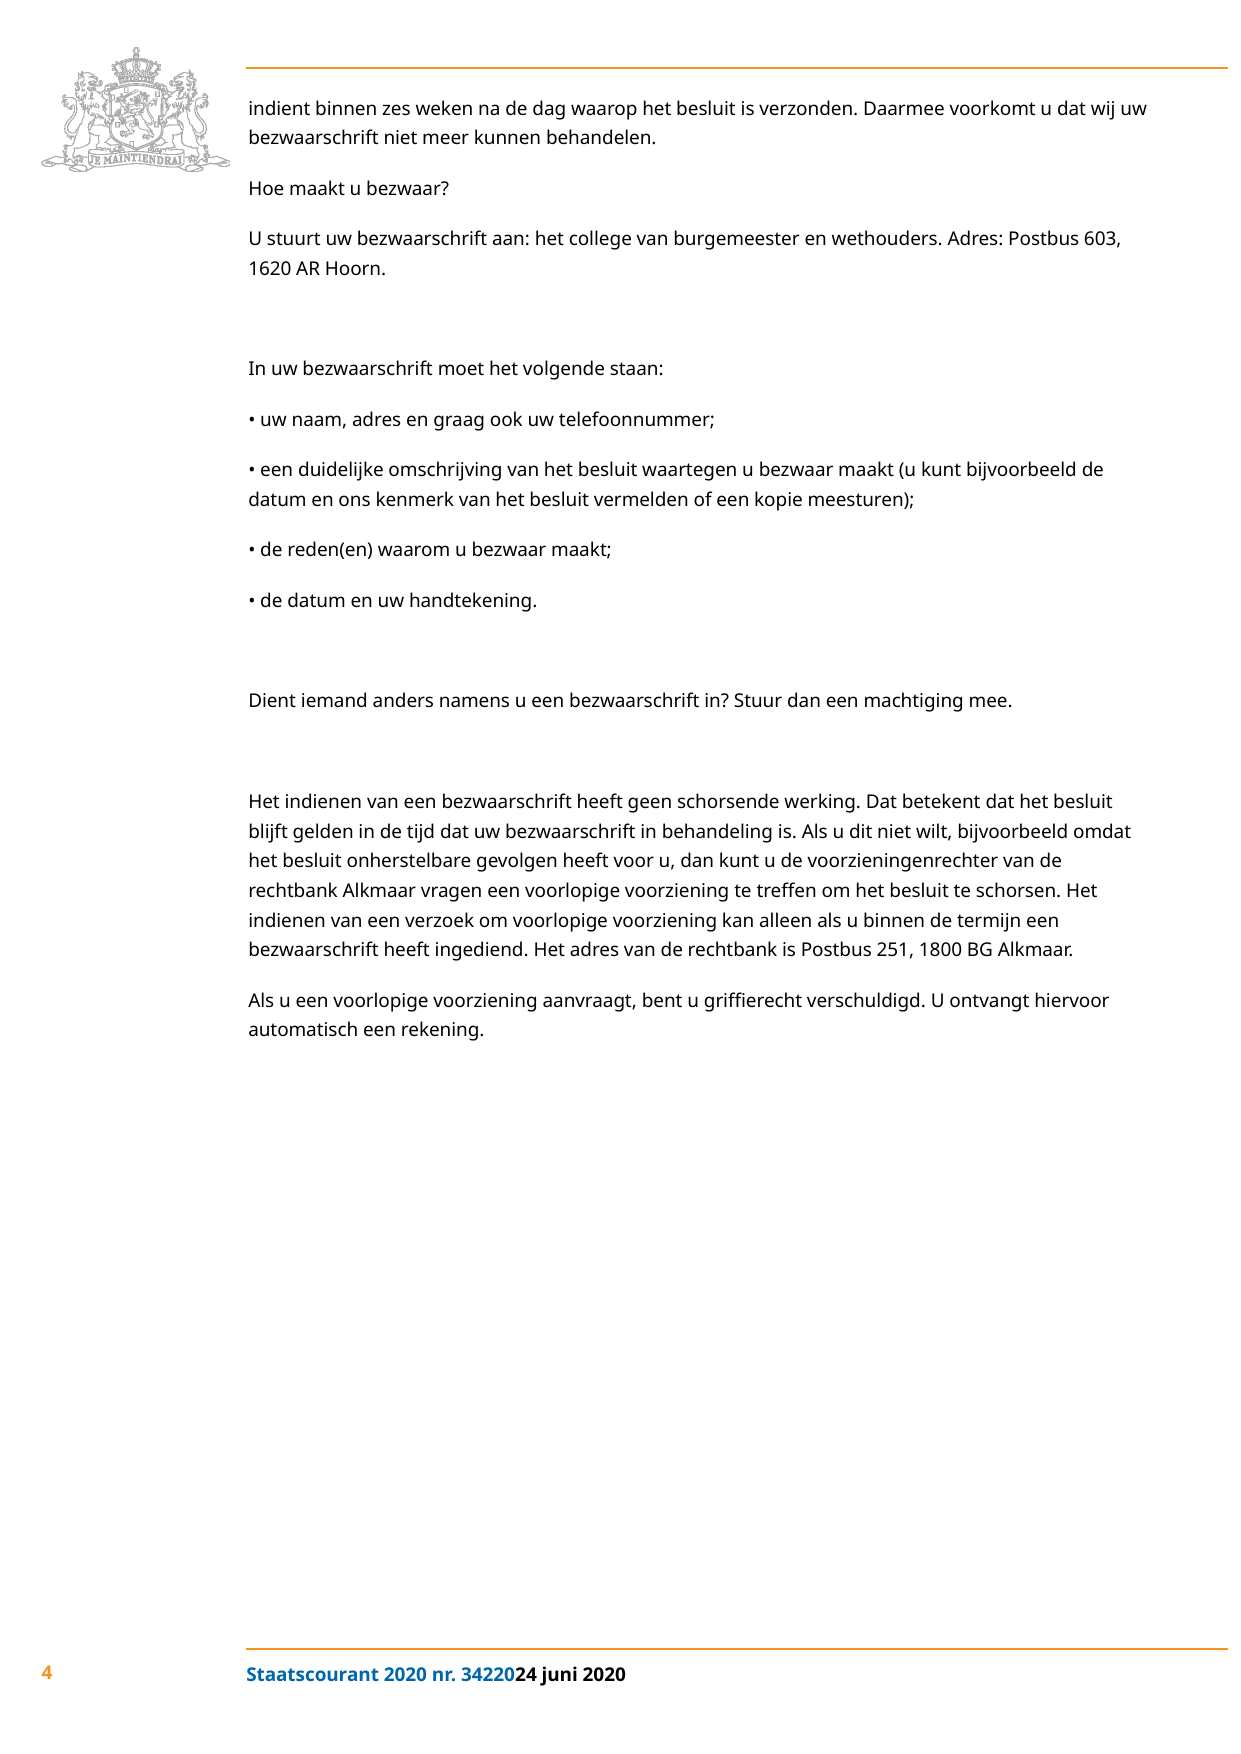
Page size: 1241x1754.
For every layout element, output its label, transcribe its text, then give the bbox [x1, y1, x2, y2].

picture [41, 47, 231, 172]
text • de datum en uw handtekening. [248, 587, 1152, 613]
text Dient iemand anders namens u een bezwaarschrift in? Stuur dan een machtiging mee. [248, 688, 1152, 713]
text Hoe maakt u bezwaar? [248, 175, 1152, 201]
text Het indienen van een bezwaarschrift heeft geen schorsende werking. Dat betekent dat het besluit blijft gelden in de tijd dat uw bezwaarschrift in behandeling is. Als u dit niet wilt, bijvoorbeeld omdat het besluit onherstelbare gevolgen heeft voor u, dan kunt u de voorzieningenrechter van de rechtbank Alkmaar vragen een voorlopige voorziening te treffen om het besluit te schorsen. Het indienen van een verzoek om voorlopige voorziening kan alleen als u binnen de termijn een bezwaarschrift heeft ingediend. Het adres van de rechtbank is Postbus 251, 1800 BG Alkmaar. [248, 788, 1152, 962]
text U stuurt uw bezwaarschrift aan: het college van burgemeester en wethouders. Adres: Postbus 603, 1620 AR Hoorn. [248, 225, 1152, 281]
text • een duidelijke omschrijving van het besluit waartegen u bezwaar maakt (u kunt bijvoorbeeld de datum en ons kenmerk van het besluit vermelden of een kopie meesturen); [248, 456, 1152, 512]
text In uw bezwaarschrift moet het volgende staan: [248, 356, 1152, 381]
text • de reden(en) waarom u bezwaar maakt; [248, 536, 1152, 562]
text Als u een voorlopige voorziening aanvraagt, bent u griffierecht verschuldigd. U ontvangt hiervoor automatisch een rekening. [248, 987, 1152, 1042]
text indient binnen zes weken na de dag waarop het besluit is verzonden. Daarmee voorkomt u dat wij uw bezwaarschrift niet meer kunnen behandelen. [248, 95, 1152, 150]
text • uw naam, adres en graag ook uw telefoonnummer; [248, 406, 1152, 432]
